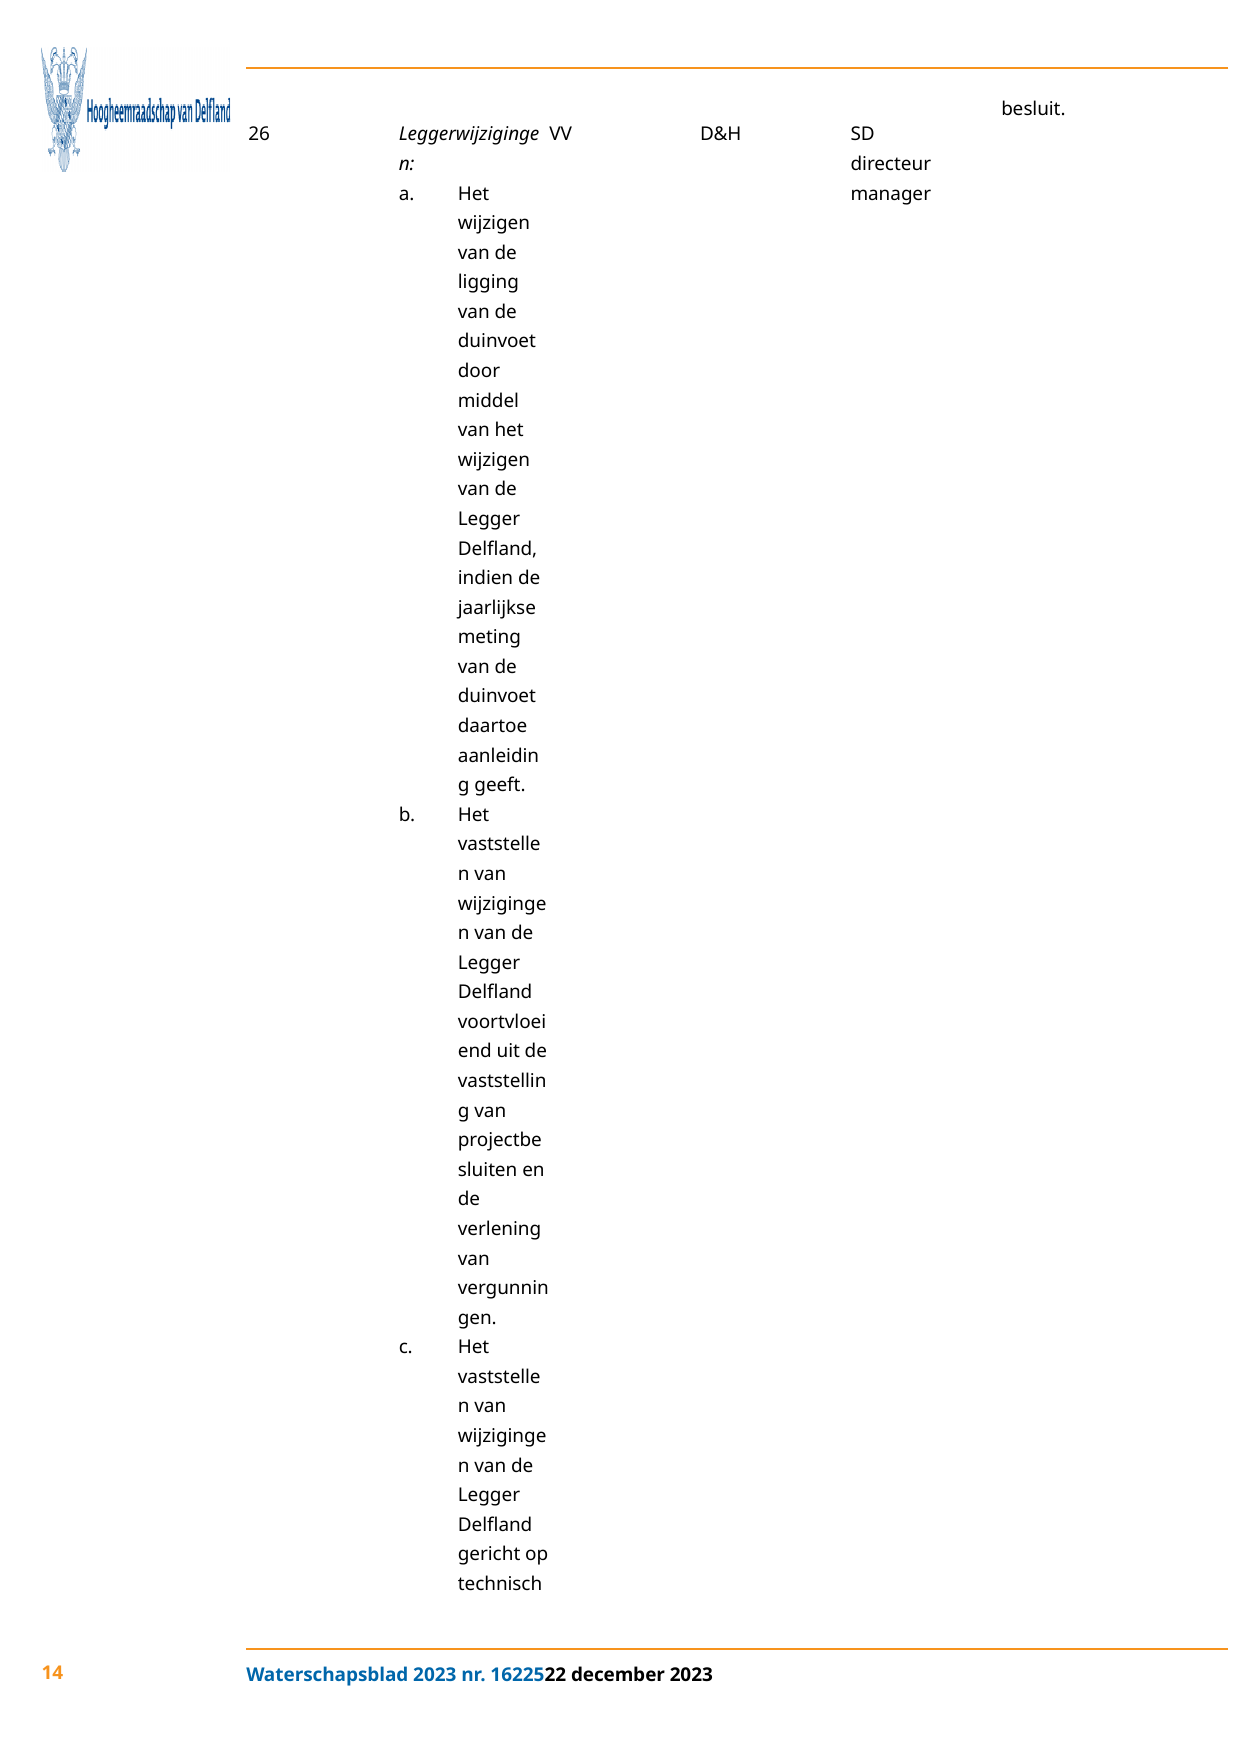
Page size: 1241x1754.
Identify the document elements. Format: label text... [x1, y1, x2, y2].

table_cell Leggerwijzigingen: Het wijzigen van de ligging van de duinvoet door middel van het wijzigen van de Legger Delfland, indien de jaarlijkse meting van de duinvoet daartoe aanleiding geeft. Het vaststellen van wijzigingen van de Legger Delfland voortvloeiend uit de vaststelling van projectbesluiten en de verlening van vergunningen. Het vaststellen van wijzigingen van de Legger Delfland gericht op technisch [399, 121, 549, 1596]
table_cell VV [549, 121, 700, 1596]
table_cell [549, 95, 700, 121]
table_cell [399, 95, 549, 121]
table_cell D&H [700, 121, 850, 1596]
table_cell SD directeur manager [850, 121, 1001, 1596]
table_cell 26 [248, 121, 398, 1596]
table_cell [700, 95, 850, 121]
table_cell besluit. [1001, 95, 1152, 121]
table_cell [850, 95, 1001, 121]
table_cell [248, 95, 398, 121]
picture [41, 47, 231, 172]
table_cell [1001, 121, 1152, 1596]
